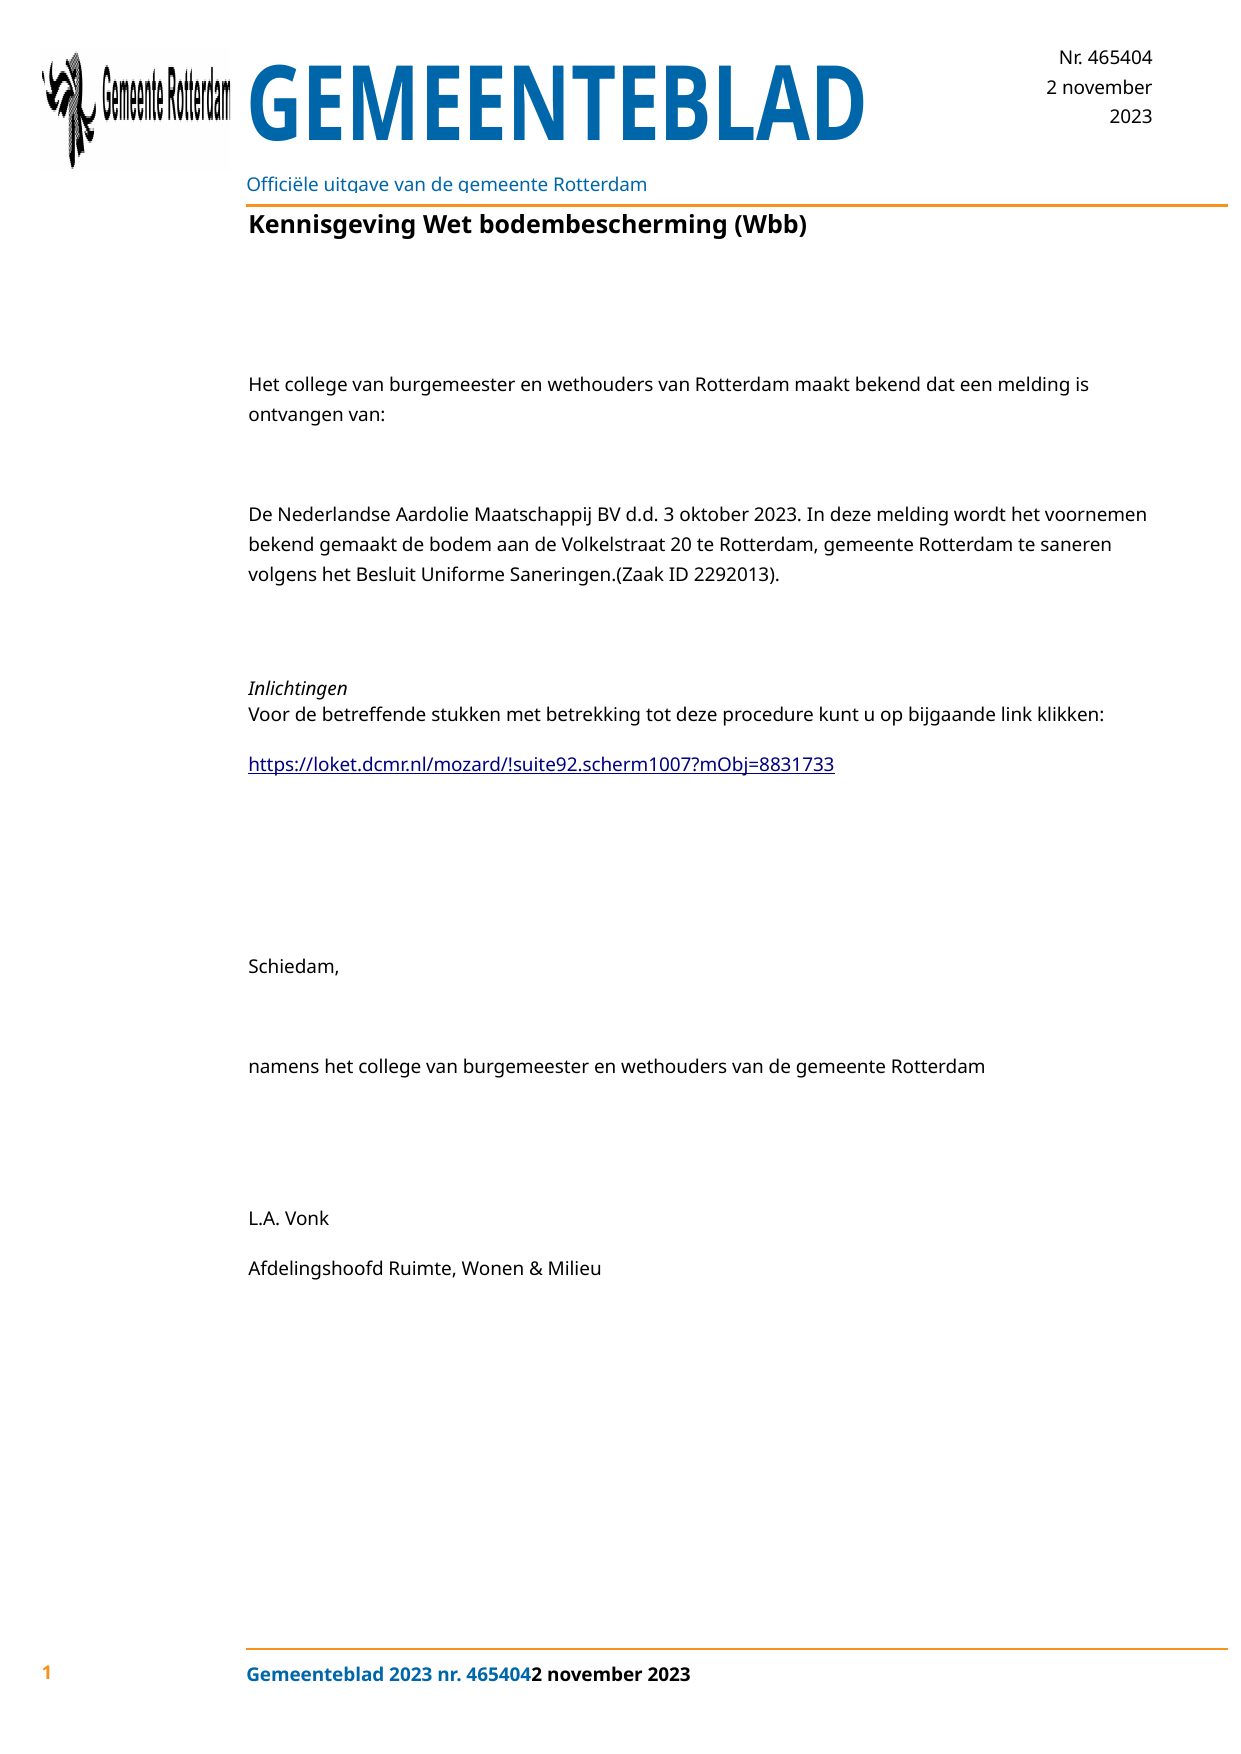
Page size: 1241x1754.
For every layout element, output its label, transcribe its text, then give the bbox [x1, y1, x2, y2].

text Inlichtingen [248, 675, 1152, 701]
text Afdelingshoofd Ruimte, Wonen & Milieu [248, 1255, 1152, 1281]
text Kennisgeving Wet bodembescherming (Wbb) [248, 207, 1152, 241]
text namens het college van burgemeester en wethouders van de gemeente Rotterdam [248, 1054, 1152, 1079]
text L.A. Vonk [248, 1205, 1152, 1231]
picture [41, 47, 231, 172]
text De Nederlandse Aardolie Maatschappij BV d.d. 3 oktober 2023. In deze melding wordt het voornemen bekend gemaakt de bodem aan de Volkelstraat 20 te Rotterdam, gemeente Rotterdam te saneren volgens het Besluit Uniforme Saneringen.(Zaak ID 2292013). [248, 502, 1152, 586]
text Schiedam, [248, 953, 1152, 979]
text https://loket.dcmr.nl/mozard/!suite92.scherm1007?mObj=8831733 [248, 751, 1152, 777]
text Het college van burgemeester en wethouders van Rotterdam maakt bekend dat een melding is ontvangen van: [248, 371, 1152, 426]
text Voor de betreffende stukken met betrekking tot deze procedure kunt u op bijgaande link klikken: [248, 701, 1152, 727]
